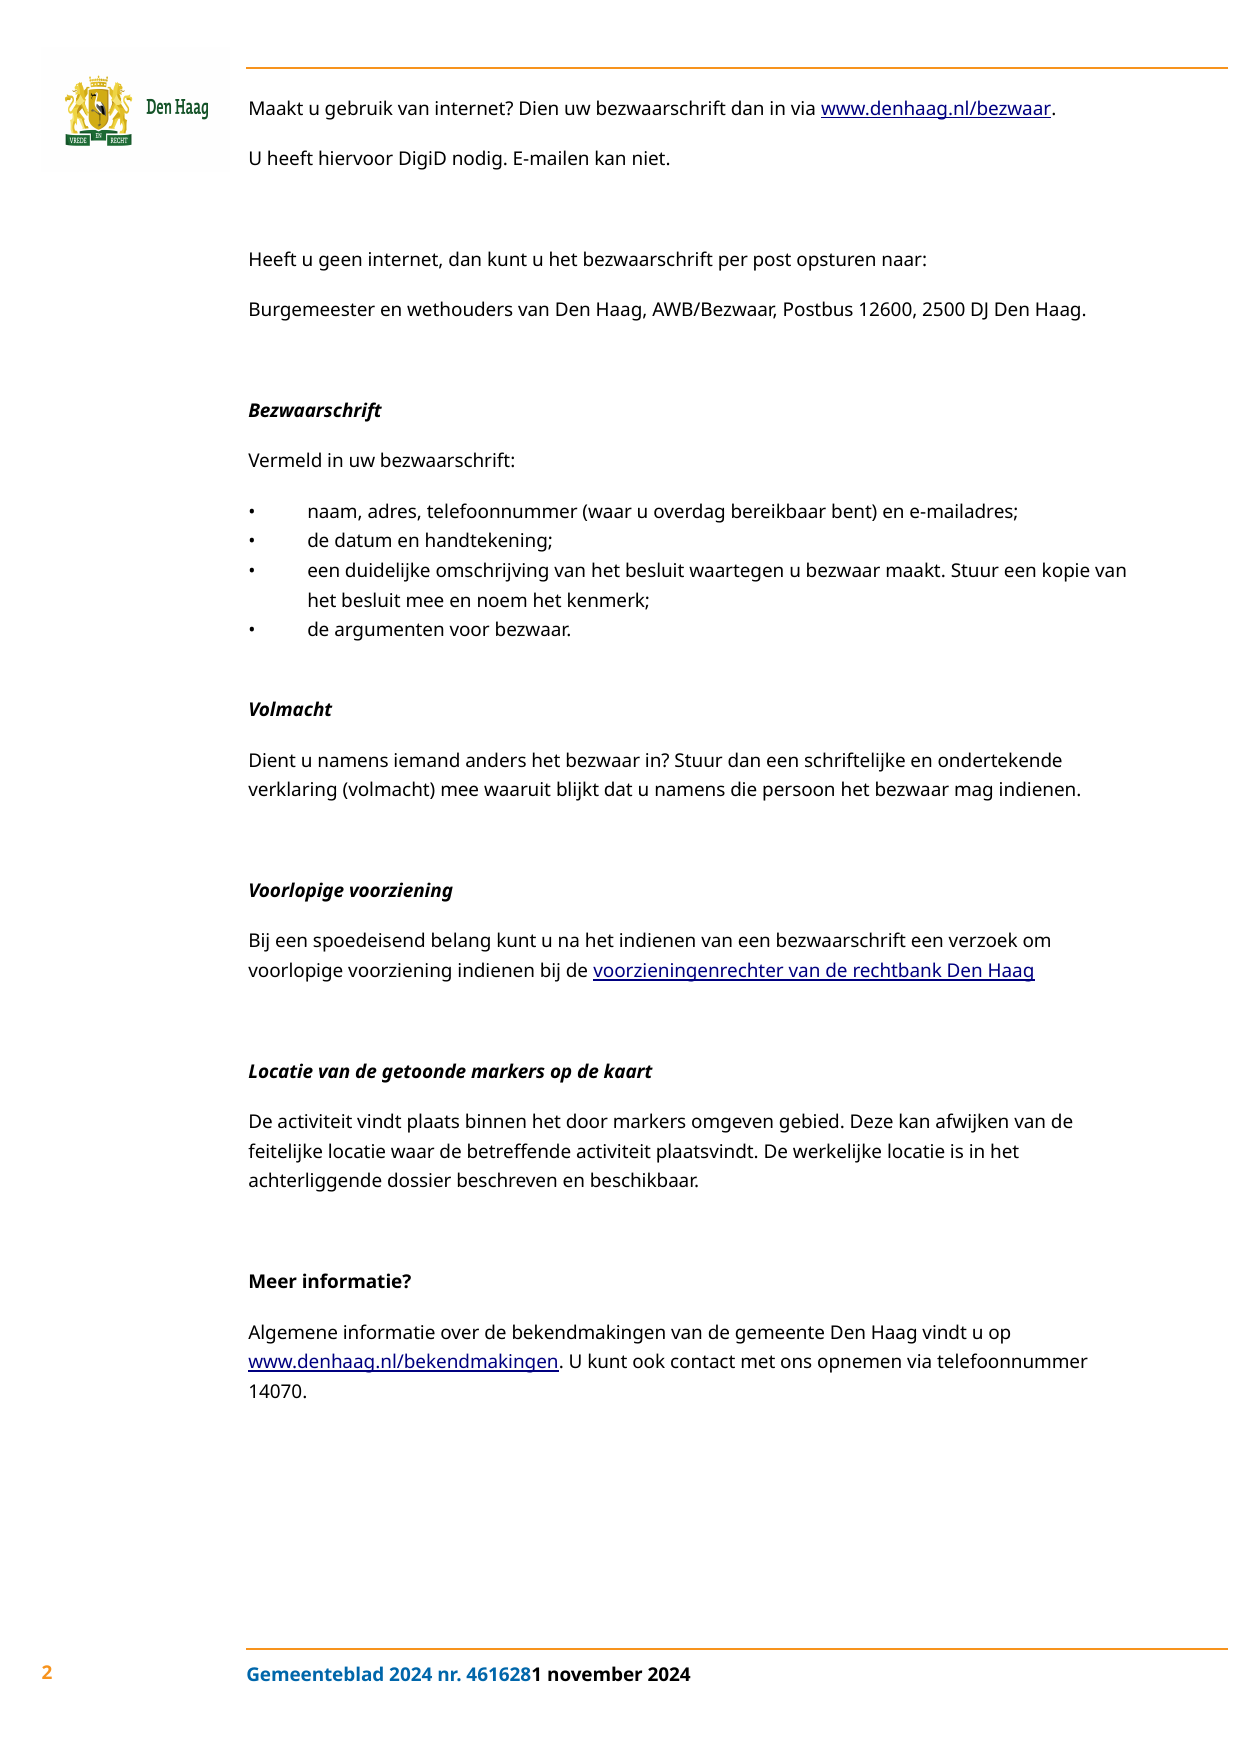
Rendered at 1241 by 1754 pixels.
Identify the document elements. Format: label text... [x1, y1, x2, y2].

text Vermeld in uw bezwaarschrift: [248, 448, 1152, 473]
text De activiteit vindt plaats binnen het door markers omgeven gebied. Deze kan afwijken van de feitelijke locatie waar de betreffende activiteit plaatsvindt. De werkelijke locatie is in het achterliggende dossier beschreven en beschikbaar. [248, 1108, 1152, 1193]
list de datum en handtekening; [248, 528, 1152, 553]
text U heeft hiervoor DigiD nodig. E-mailen kan niet. [248, 145, 1152, 171]
text Burgemeester en wethouders van Den Haag, AWB/Bezwaar, Postbus 12600, 2500 DJ Den Haag. [248, 296, 1152, 322]
text Heeft u geen internet, dan kunt u het bezwaarschrift per post opsturen naar: [248, 246, 1152, 272]
text Locatie van de getoonde markers op de kaart [248, 1058, 1152, 1084]
text Meer informatie? [248, 1268, 1152, 1294]
text Bezwaarschrift [248, 397, 1152, 423]
text Dient u namens iemand anders het bezwaar in? Stuur dan een schriftelijke en ondertekende verklaring (volmacht) mee waaruit blijkt dat u namens die persoon het bezwaar mag indienen. [248, 747, 1152, 802]
list naam, adres, telefoonnummer (waar u overdag bereikbaar bent) en e-mailadres; [248, 498, 1152, 524]
picture [41, 47, 231, 172]
text Voorlopige voorziening [248, 877, 1152, 903]
list de argumenten voor bezwaar. [248, 616, 1152, 642]
text Bij een spoedeisend belang kunt u na het indienen van een bezwaarschrift een verzoek om voorlopige voorziening indienen bij de voorzieningenrechter van de rechtbank Den Haag [248, 928, 1152, 983]
text Algemene informatie over de bekendmakingen van de gemeente Den Haag vindt u op www.denhaag.nl/bekendmakingen. U kunt ook contact met ons opnemen via telefoonnummer 14070. [248, 1319, 1152, 1404]
text Maakt u gebruik van internet? Dien uw bezwaarschrift dan in via www.denhaag.nl/bezwaar. [248, 95, 1152, 121]
list een duidelijke omschrijving van het besluit waartegen u bezwaar maakt. Stuur een kopie van het besluit mee en noem het kenmerk; [248, 557, 1152, 613]
text Volmacht [248, 696, 1152, 722]
